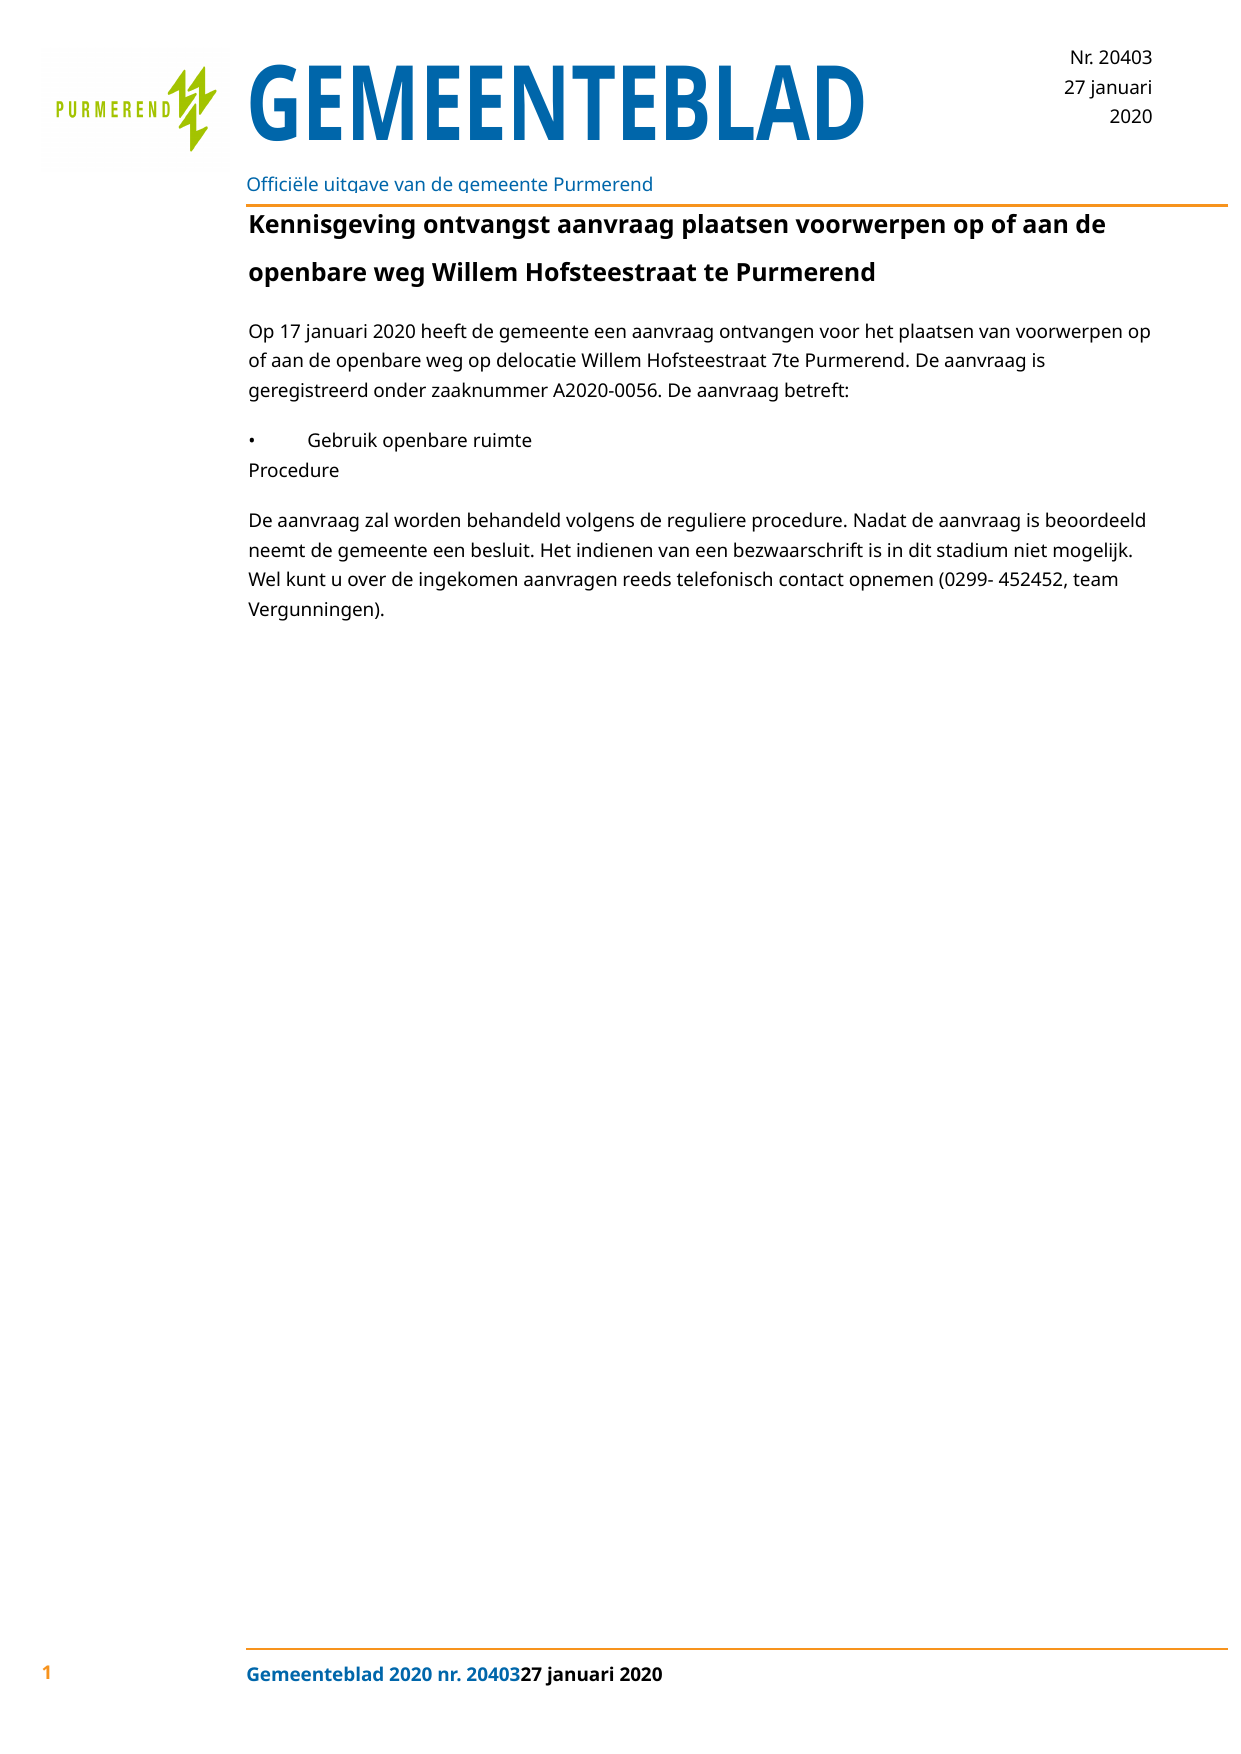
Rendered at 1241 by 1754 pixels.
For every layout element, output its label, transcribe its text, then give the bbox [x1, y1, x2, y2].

text Procedure [248, 457, 1152, 483]
text Op 17 januari 2020 heeft de gemeente een aanvraag ontvangen voor het plaatsen van voorwerpen op of aan de openbare weg op delocatie Willem Hofsteestraat 7te Purmerend. De aanvraag is geregistreerd onder zaaknummer A2020-0056. De aanvraag betreft: [248, 318, 1152, 403]
picture [41, 47, 231, 172]
text De aanvraag zal worden behandeld volgens de reguliere procedure. Nadat de aanvraag is beoordeeld neemt de gemeente een besluit. Het indienen van een bezwaarschrift is in dit stadium niet mogelijk. Wel kunt u over de ingekomen aanvragen reeds telefonisch contact opnemen (0299- 452452, team Vergunningen). [248, 507, 1152, 622]
list Gebruik openbare ruimte [248, 427, 1152, 453]
text Kennisgeving ontvangst aanvraag plaatsen voorwerpen op of aan de openbare weg Willem Hofsteestraat te Purmerend [248, 207, 1152, 288]
